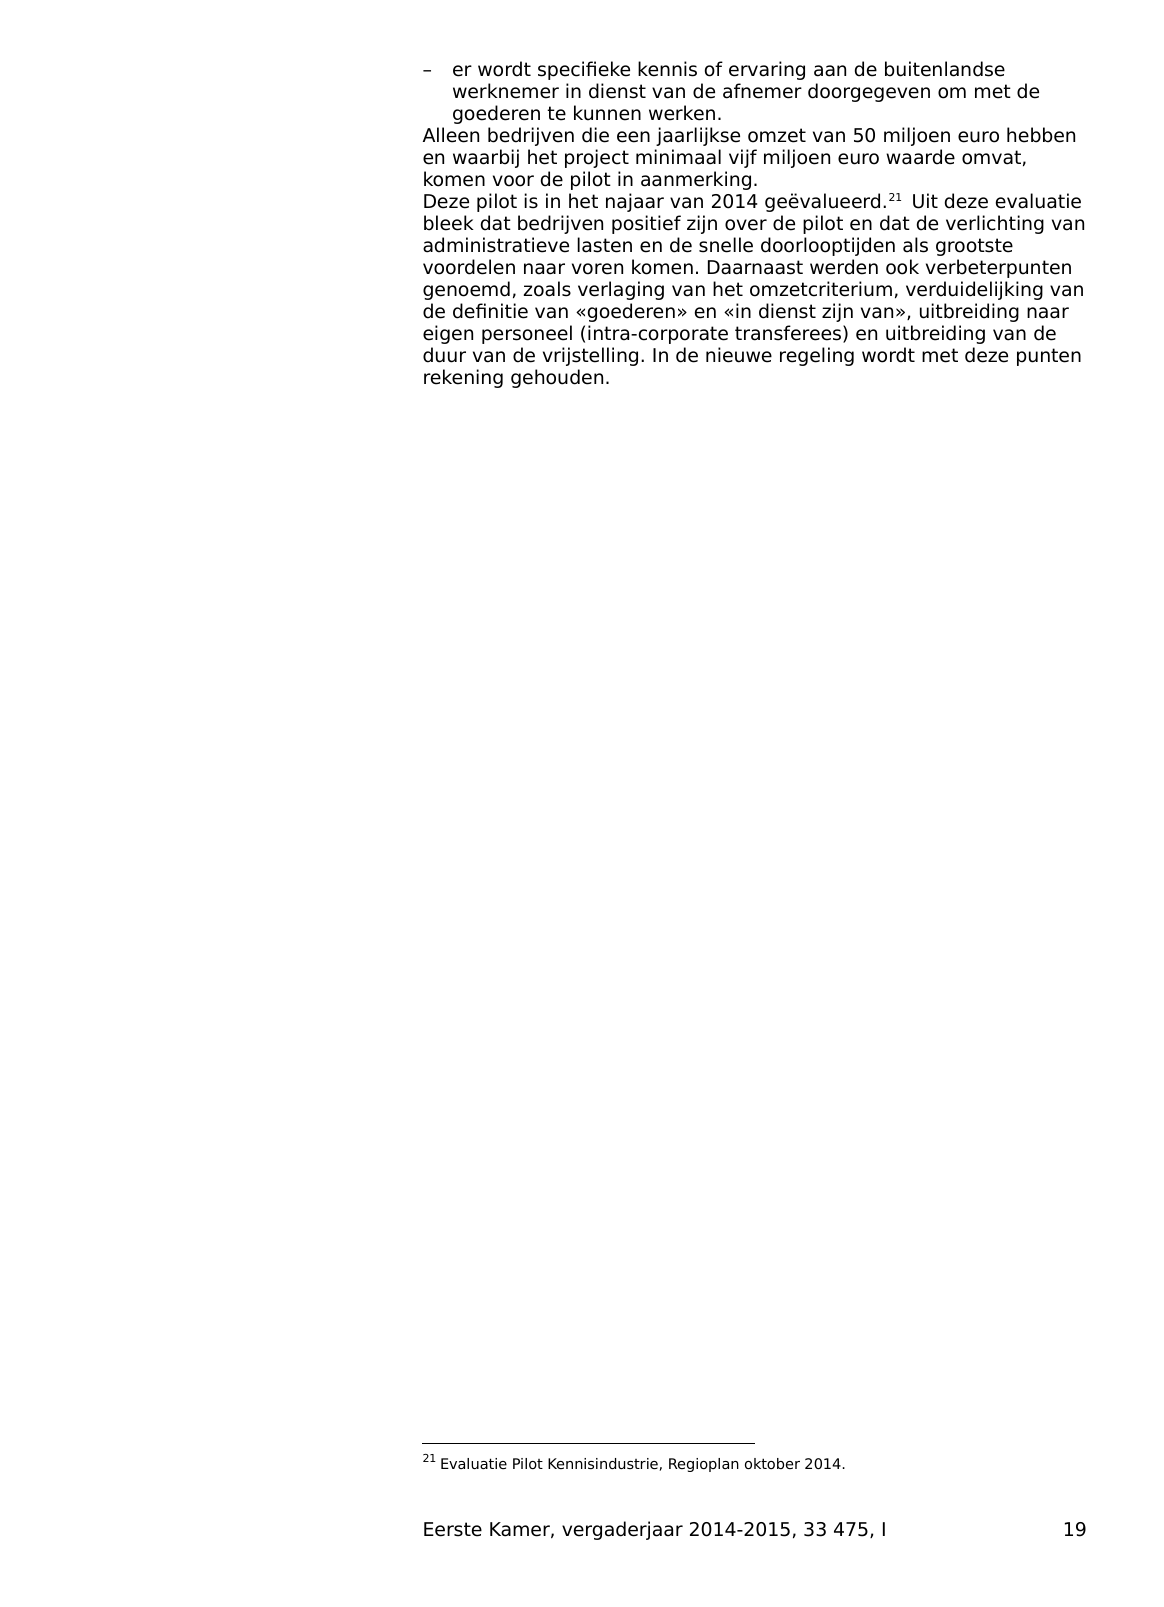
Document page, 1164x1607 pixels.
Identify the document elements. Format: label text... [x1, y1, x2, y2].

text – er wordt specifieke kennis of ervaring aan de buitenlandse werknemer in dienst van de afnemer doorgegeven om met de goederen te kunnen werken. [422, 59, 1087, 125]
text Alleen bedrijven die een jaarlijkse omzet van 50 miljoen euro hebben en waarbij het project minimaal vijf miljoen euro waarde omvat, komen voor de pilot in aanmerking. [422, 125, 1087, 191]
text Deze pilot is in het najaar van 2014 geëvalueerd. Uit deze evaluatie bleek dat bedrijven positief zijn over de pilot en dat de verlichting van administratieve lasten en de snelle doorlooptijden als grootste voordelen naar voren komen. Daarnaast werden ook verbeterpunten genoemd, zoals verlaging van het omzetcriterium, verduidelijking van de definitie van «goederen» en «in dienst zijn van», uitbreiding naar eigen personeel (intra-corporate transferees) en uitbreiding van de duur van de vrijstelling. In de nieuwe regeling wordt met deze punten rekening gehouden. [422, 191, 1087, 389]
text Evaluatie Pilot Kennisindustrie, Regioplan oktober 2014. [422, 1452, 1087, 1474]
